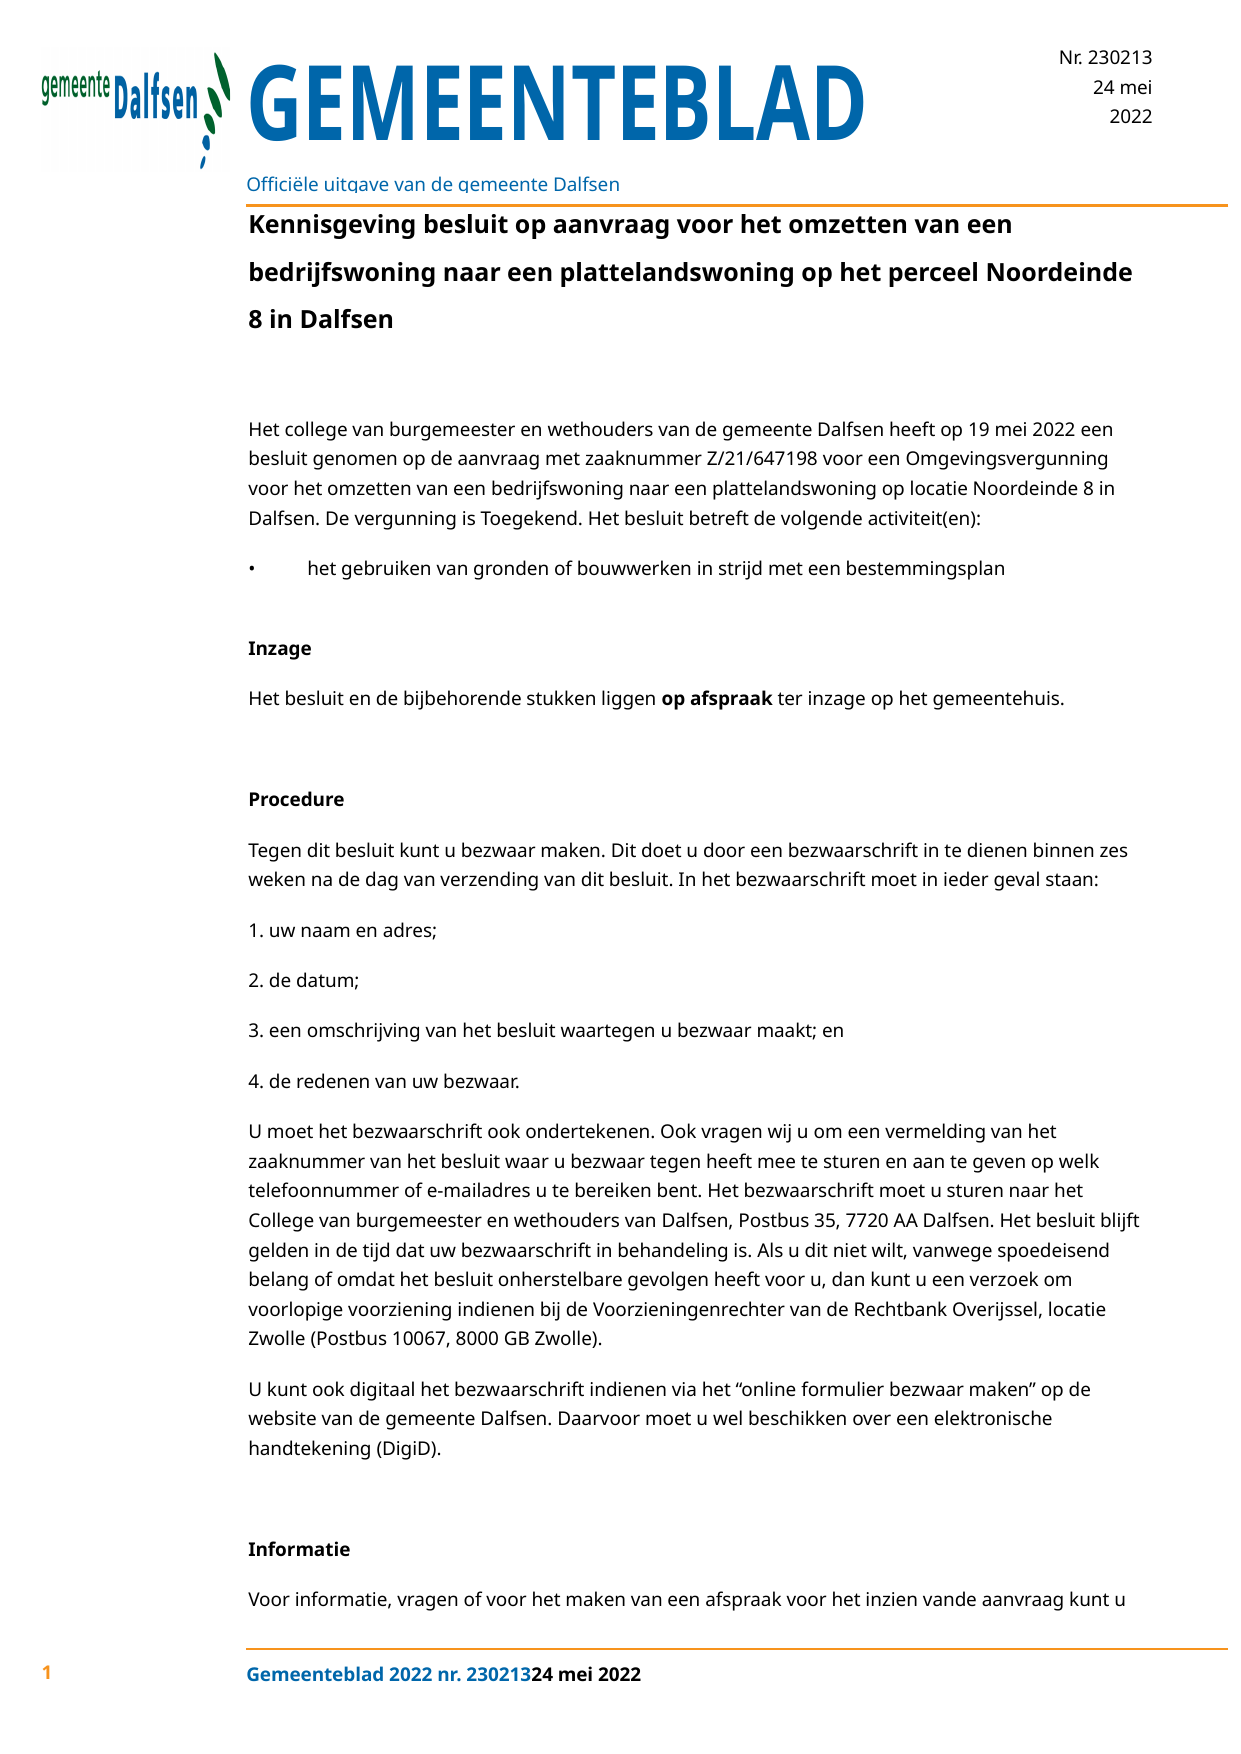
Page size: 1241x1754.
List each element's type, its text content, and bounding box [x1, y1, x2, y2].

text Procedure [248, 786, 1152, 812]
text Het college van burgemeester en wethouders van de gemeente Dalfsen heeft op 19 mei 2022 een besluit genomen op de aanvraag met zaaknummer Z/21/647198 voor een Omgevingsvergunning voor het omzetten van een bedrijfswoning naar een plattelandswoning op locatie Noordeinde 8 in Dalfsen. De vergunning is Toegekend. Het besluit betreft de volgende activiteit(en): [248, 416, 1152, 530]
text Voor informatie, vragen of voor het maken van een afspraak voor het inzien vande aanvraag kunt u [248, 1586, 1152, 1612]
text 3. een omschrijving van het besluit waartegen u bezwaar maakt; en [248, 1018, 1152, 1043]
picture [41, 47, 231, 172]
text 4. de redenen van uw bezwaar. [248, 1068, 1152, 1094]
text 2. de datum; [248, 967, 1152, 993]
text Inzage [248, 635, 1152, 661]
text Het besluit en de bijbehorende stukken liggen op afspraak ter inzage op het gemeentehuis. [248, 686, 1152, 711]
list het gebruiken van gronden of bouwwerken in strijd met een bestemmingsplan [248, 555, 1152, 581]
text Kennisgeving besluit op aanvraag voor het omzetten van een bedrijfswoning naar een plattelandswoning op het perceel Noordeinde 8 in Dalfsen [248, 207, 1152, 336]
text U kunt ook digitaal het bezwaarschrift indienen via het “online formulier bezwaar maken” op de website van de gemeente Dalfsen. Daarvoor moet u wel beschikken over een elektronische handtekening (DigiD). [248, 1376, 1152, 1461]
text Tegen dit besluit kunt u bezwaar maken. Dit doet u door een bezwaarschrift in te dienen binnen zes weken na de dag van verzending van dit besluit. In het bezwaarschrift moet in ieder geval staan: [248, 837, 1152, 892]
text Informatie [248, 1536, 1152, 1562]
text U moet het bezwaarschrift ook ondertekenen. Ook vragen wij u om een vermelding van het zaaknummer van het besluit waar u bezwaar tegen heeft mee te sturen en aan te geven op welk telefoonnummer of e-mailadres u te bereiken bent. Het bezwaarschrift moet u sturen naar het College van burgemeester en wethouders van Dalfsen, Postbus 35, 7720 AA Dalfsen. Het besluit blijft gelden in de tijd dat uw bezwaarschrift in behandeling is. Als u dit niet wilt, vanwege spoedeisend belang of omdat het besluit onherstelbare gevolgen heeft voor u, dan kunt u een verzoek om voorlopige voorziening indienen bij de Voorzieningenrechter van de Rechtbank Overijssel, locatie Zwolle (Postbus 10067, 8000 GB Zwolle). [248, 1118, 1152, 1351]
text 1. uw naam en adres; [248, 917, 1152, 942]
